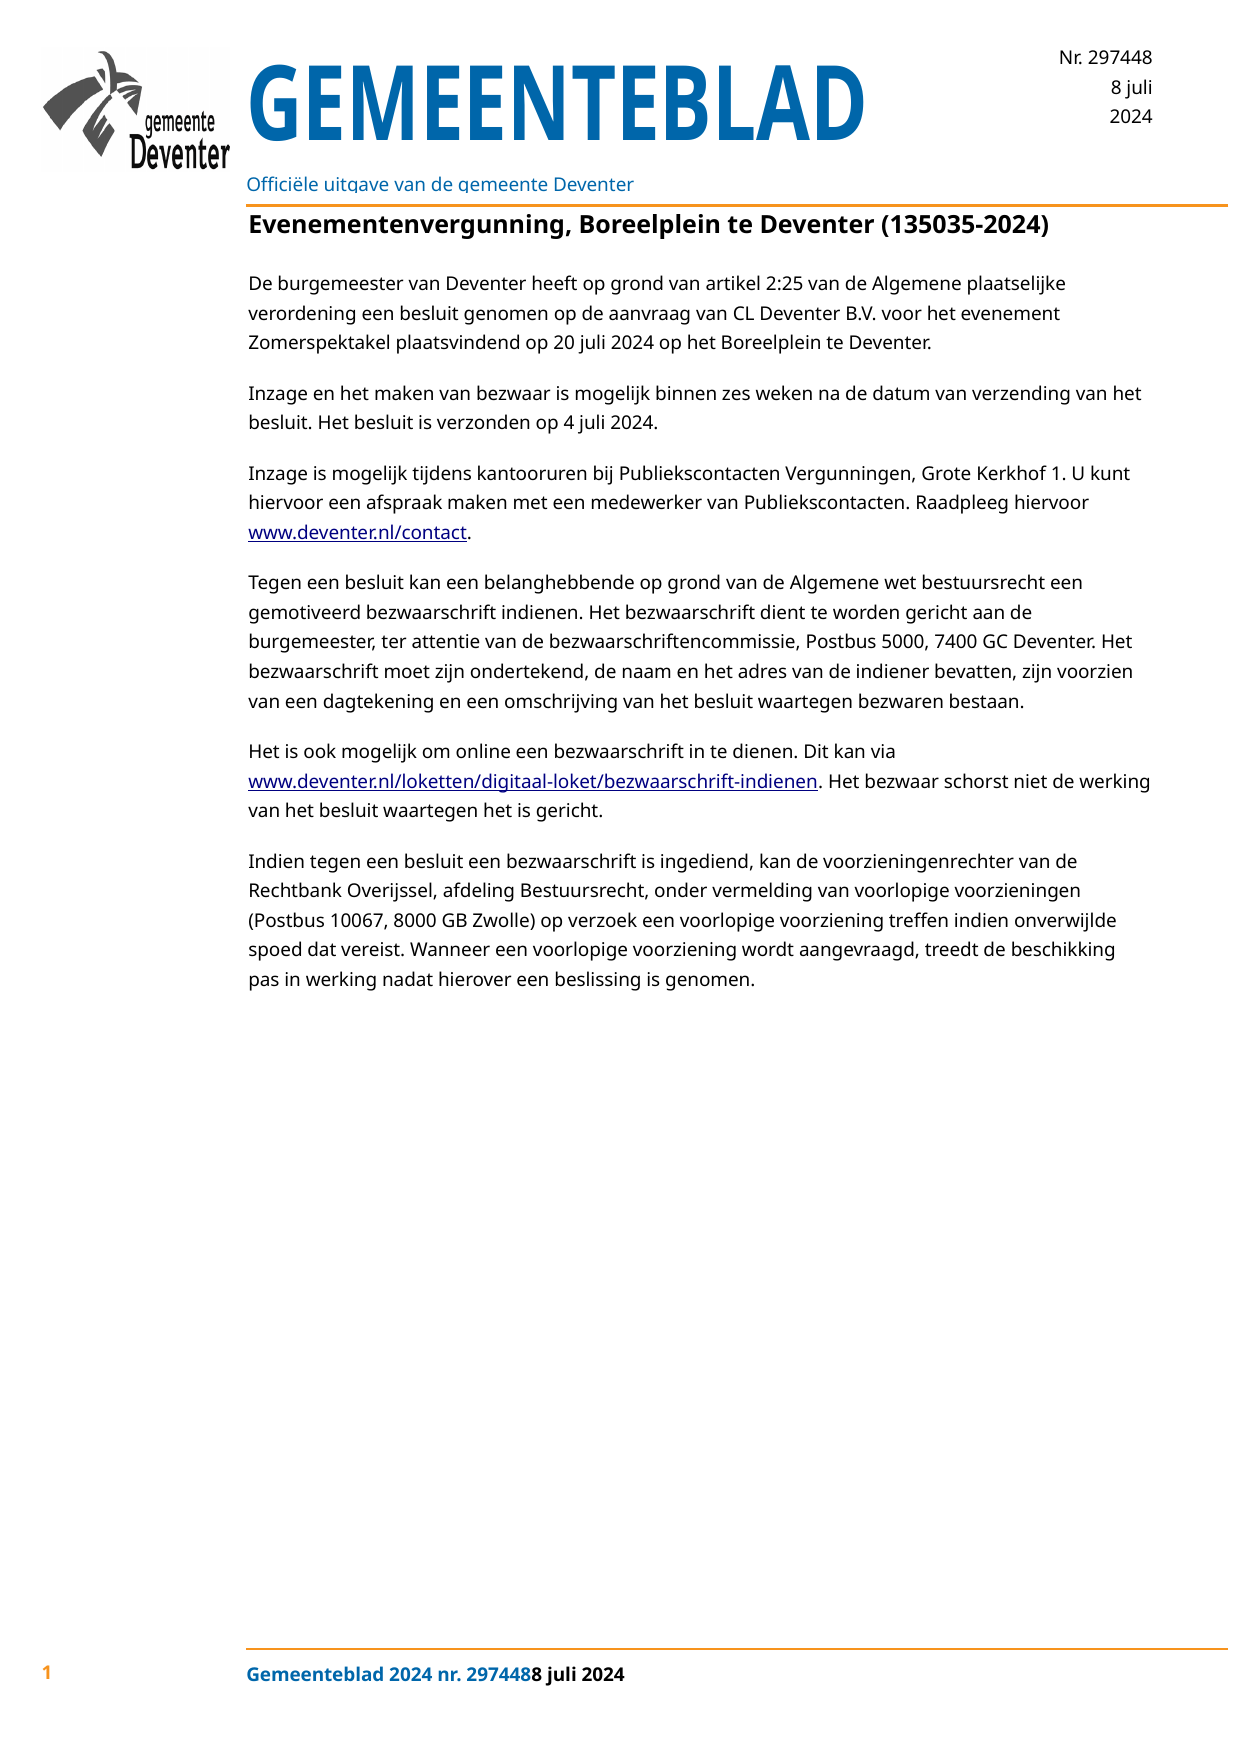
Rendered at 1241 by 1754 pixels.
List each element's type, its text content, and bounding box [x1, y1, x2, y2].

text Inzage en het maken van bezwaar is mogelijk binnen zes weken na de datum van verzending van het besluit. Het besluit is verzonden op 4 juli 2024. [248, 380, 1152, 435]
text Tegen een besluit kan een belanghebbende op grond van de Algemene wet bestuursrecht een gemotiveerd bezwaarschrift indienen. Het bezwaarschrift dient te worden gericht aan de burgemeester, ter attentie van de bezwaarschriftencommissie, Postbus 5000, 7400 GC Deventer. Het bezwaarschrift moet zijn ondertekend, de naam en het adres van de indiener bevatten, zijn voorzien van een dagtekening en een omschrijving van het besluit waartegen bezwaren bestaan. [248, 569, 1152, 713]
text Evenementenvergunning, Boreelplein te Deventer (135035-2024) [248, 207, 1152, 241]
text Inzage is mogelijk tijdens kantooruren bij Publiekscontacten Vergunningen, Grote Kerkhof 1. U kunt hiervoor een afspraak maken met een medewerker van Publiekscontacten. Raadpleeg hiervoor www.deventer.nl/contact. [248, 460, 1152, 545]
text Indien tegen een besluit een bezwaarschrift is ingediend, kan de voorzieningenrechter van de Rechtbank Overijssel, afdeling Bestuursrecht, onder vermelding van voorlopige voorzieningen (Postbus 10067, 8000 GB Zwolle) op verzoek een voorlopige voorziening treffen indien onverwijlde spoed dat vereist. Wanneer een voorlopige voorziening wordt aangevraagd, treedt de beschikking pas in werking nadat hierover een beslissing is genomen. [248, 848, 1152, 992]
text De burgemeester van Deventer heeft op grond van artikel 2:25 van de Algemene plaatselijke verordening een besluit genomen op de aanvraag van CL Deventer B.V. voor het evenement Zomerspektakel plaatsvindend op 20 juli 2024 op het Boreelplein te Deventer. [248, 270, 1152, 355]
text Het is ook mogelijk om online een bezwaarschrift in te dienen. Dit kan via www.deventer.nl/loketten/digitaal-loket/bezwaarschrift-indienen. Het bezwaar schorst niet de werking van het besluit waartegen het is gericht. [248, 738, 1152, 823]
picture [41, 47, 231, 172]
